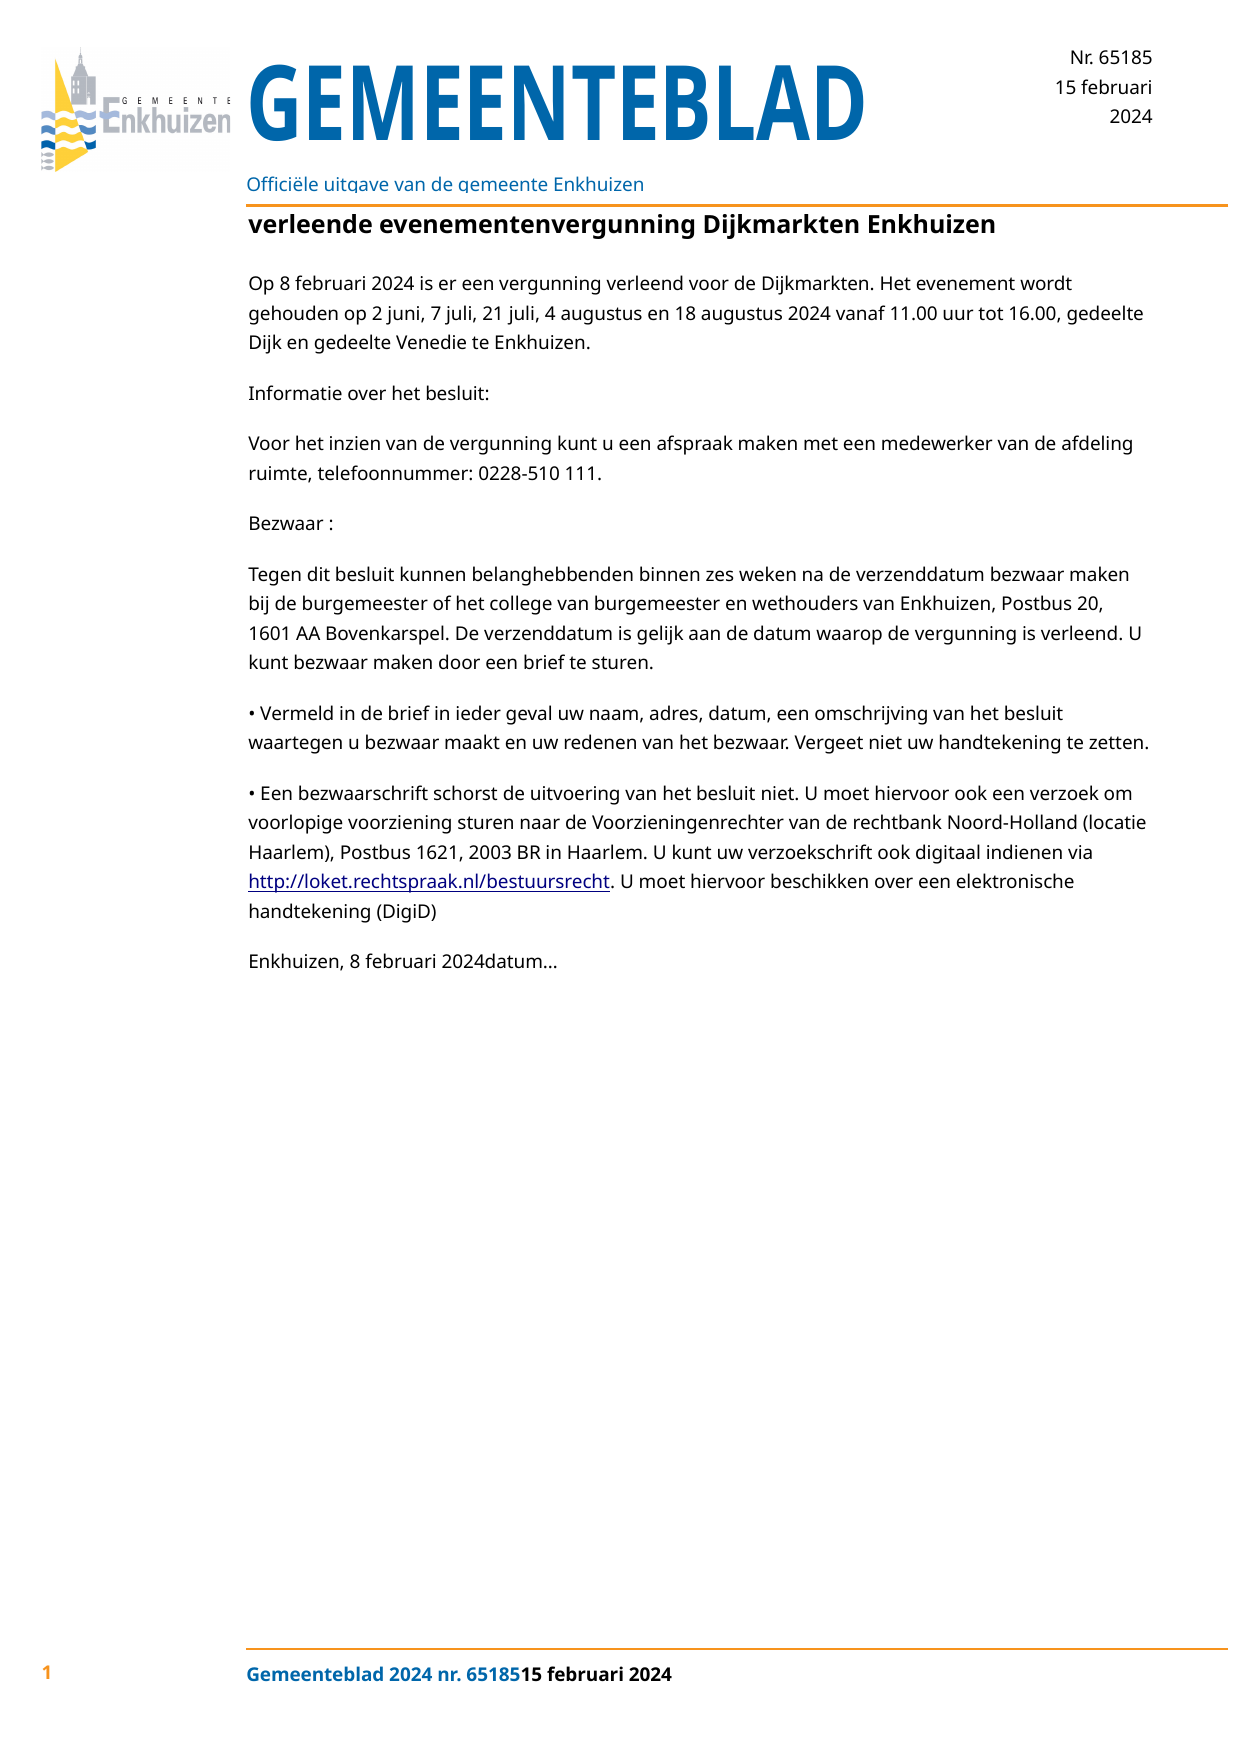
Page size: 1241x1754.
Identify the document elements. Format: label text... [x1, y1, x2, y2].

text • Een bezwaarschrift schorst de uitvoering van het besluit niet. U moet hiervoor ook een verzoek om voorlopige voorziening sturen naar de Voorzieningenrechter van de rechtbank Noord-Holland (locatie Haarlem), Postbus 1621, 2003 BR in Haarlem. U kunt uw verzoekschrift ook digitaal indienen via http://loket.rechtspraak.nl/bestuursrecht. U moet hiervoor beschikken over een elektronische handtekening (DigiD) [248, 780, 1152, 924]
text Voor het inzien van de vergunning kunt u een afspraak maken met een medewerker van de afdeling ruimte, telefoonnummer: 0228-510 111. [248, 430, 1152, 486]
text Op 8 februari 2024 is er een vergunning verleend voor de Dijkmarkten. Het evenement wordt gehouden op 2 juni, 7 juli, 21 juli, 4 augustus en 18 augustus 2024 vanaf 11.00 uur tot 16.00, gedeelte Dijk en gedeelte Venedie te Enkhuizen. [248, 270, 1152, 355]
text Enkhuizen, 8 februari 2024datum… [248, 949, 1152, 974]
text verleende evenementenvergunning Dijkmarkten Enkhuizen [248, 207, 1152, 241]
picture [41, 47, 231, 172]
text Bezwaar : [248, 510, 1152, 536]
text • Vermeld in de brief in ieder geval uw naam, adres, datum, een omschrijving van het besluit waartegen u bezwaar maakt en uw redenen van het bezwaar. Vergeet niet uw handtekening te zetten. [248, 700, 1152, 755]
text Informatie over het besluit: [248, 380, 1152, 406]
text Tegen dit besluit kunnen belanghebbenden binnen zes weken na de verzenddatum bezwaar maken bij de burgemeester of het college van burgemeester en wethouders van Enkhuizen, Postbus 20, 1601 AA Bovenkarspel. De verzenddatum is gelijk aan de datum waarop de vergunning is verleend. U kunt bezwaar maken door een brief te sturen. [248, 561, 1152, 675]
